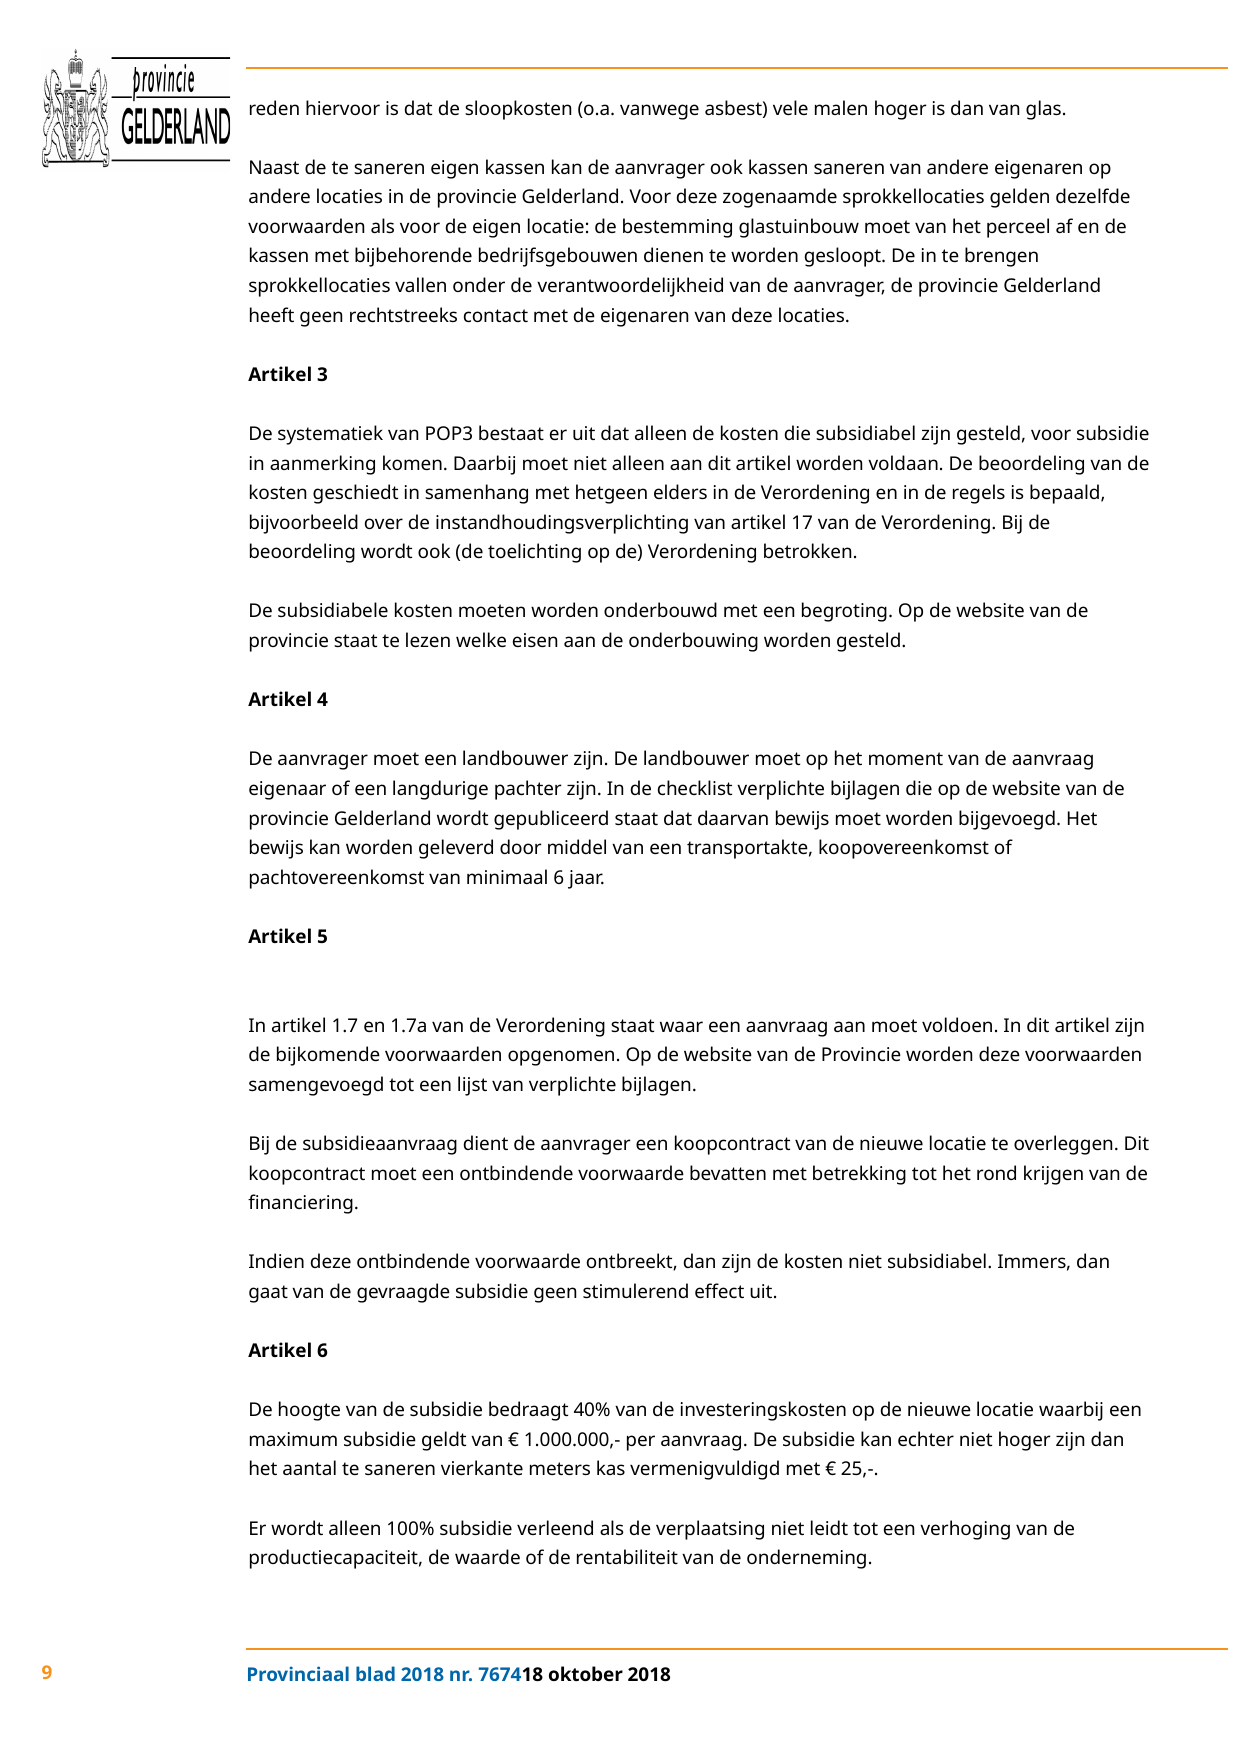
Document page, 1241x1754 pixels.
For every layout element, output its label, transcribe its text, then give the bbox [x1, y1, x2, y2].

text De systematiek van POP3 bestaat er uit dat alleen de kosten die subsidiabel zijn gesteld, voor subsidie in aanmerking komen. Daarbij moet niet alleen aan dit artikel worden voldaan. De beoordeling van de kosten geschiedt in samenhang met hetgeen elders in de Verordening en in de regels is bepaald, bijvoorbeeld over de instandhoudingsverplichting van artikel 17 van de Verordening. Bij de beoordeling wordt ook (de toelichting op de) Verordening betrokken. [248, 420, 1152, 564]
text Bij de subsidieaanvraag dient de aanvrager een koopcontract van de nieuwe locatie te overleggen. Dit koopcontract moet een ontbindende voorwaarde bevatten met betrekking tot het rond krijgen van de financiering. [248, 1130, 1152, 1215]
text reden hiervoor is dat de sloopkosten (o.a. vanwege asbest) vele malen hoger is dan van glas. [248, 95, 1152, 121]
text Naast de te saneren eigen kassen kan de aanvrager ook kassen saneren van andere eigenaren op andere locaties in de provincie Gelderland. Voor deze zogenaamde sprokkellocaties gelden dezelfde voorwaarden als voor de eigen locatie: de bestemming glastuinbouw moet van het perceel af en de kassen met bijbehorende bedrijfsgebouwen dienen te worden gesloopt. De in te brengen sprokkellocaties vallen onder de verantwoordelijkheid van de aanvrager, de provincie Gelderland heeft geen rechtstreeks contact met de eigenaren van deze locaties. [248, 154, 1152, 328]
picture [41, 47, 231, 172]
text Artikel 5 [248, 923, 1152, 949]
text De aanvrager moet een landbouwer zijn. De landbouwer moet op het moment van de aanvraag eigenaar of een langdurige pachter zijn. In de checklist verplichte bijlagen die op de website van de provincie Gelderland wordt gepubliceerd staat dat daarvan bewijs moet worden bijgevoegd. Het bewijs kan worden geleverd door middel van een transportakte, koopovereenkomst of pachtovereenkomst van minimaal 6 jaar. [248, 746, 1152, 890]
text Artikel 4 [248, 686, 1152, 712]
text Artikel 6 [248, 1337, 1152, 1363]
text In artikel 1.7 en 1.7a van de Verordening staat waar een aanvraag aan moet voldoen. In dit artikel zijn de bijkomende voorwaarden opgenomen. Op de website van de Provincie worden deze voorwaarden samengevoegd tot een lijst van verplichte bijlagen. [248, 1012, 1152, 1097]
text De subsidiabele kosten moeten worden onderbouwd met een begroting. Op de website van de provincie staat te lezen welke eisen aan de onderbouwing worden gesteld. [248, 598, 1152, 653]
text Er wordt alleen 100% subsidie verleend als de verplaatsing niet leidt tot een verhoging van de productiecapaciteit, de waarde of de rentabiliteit van de onderneming. [248, 1515, 1152, 1570]
text Artikel 3 [248, 361, 1152, 387]
text De hoogte van de subsidie bedraagt 40% van de investeringskosten op de nieuwe locatie waarbij een maximum subsidie geldt van € 1.000.000,- per aanvraag. De subsidie kan echter niet hoger zijn dan het aantal te saneren vierkante meters kas vermenigvuldigd met € 25,-. [248, 1396, 1152, 1481]
text Indien deze ontbindende voorwaarde ontbreekt, dan zijn de kosten niet subsidiabel. Immers, dan gaat van de gevraagde subsidie geen stimulerend effect uit. [248, 1248, 1152, 1304]
